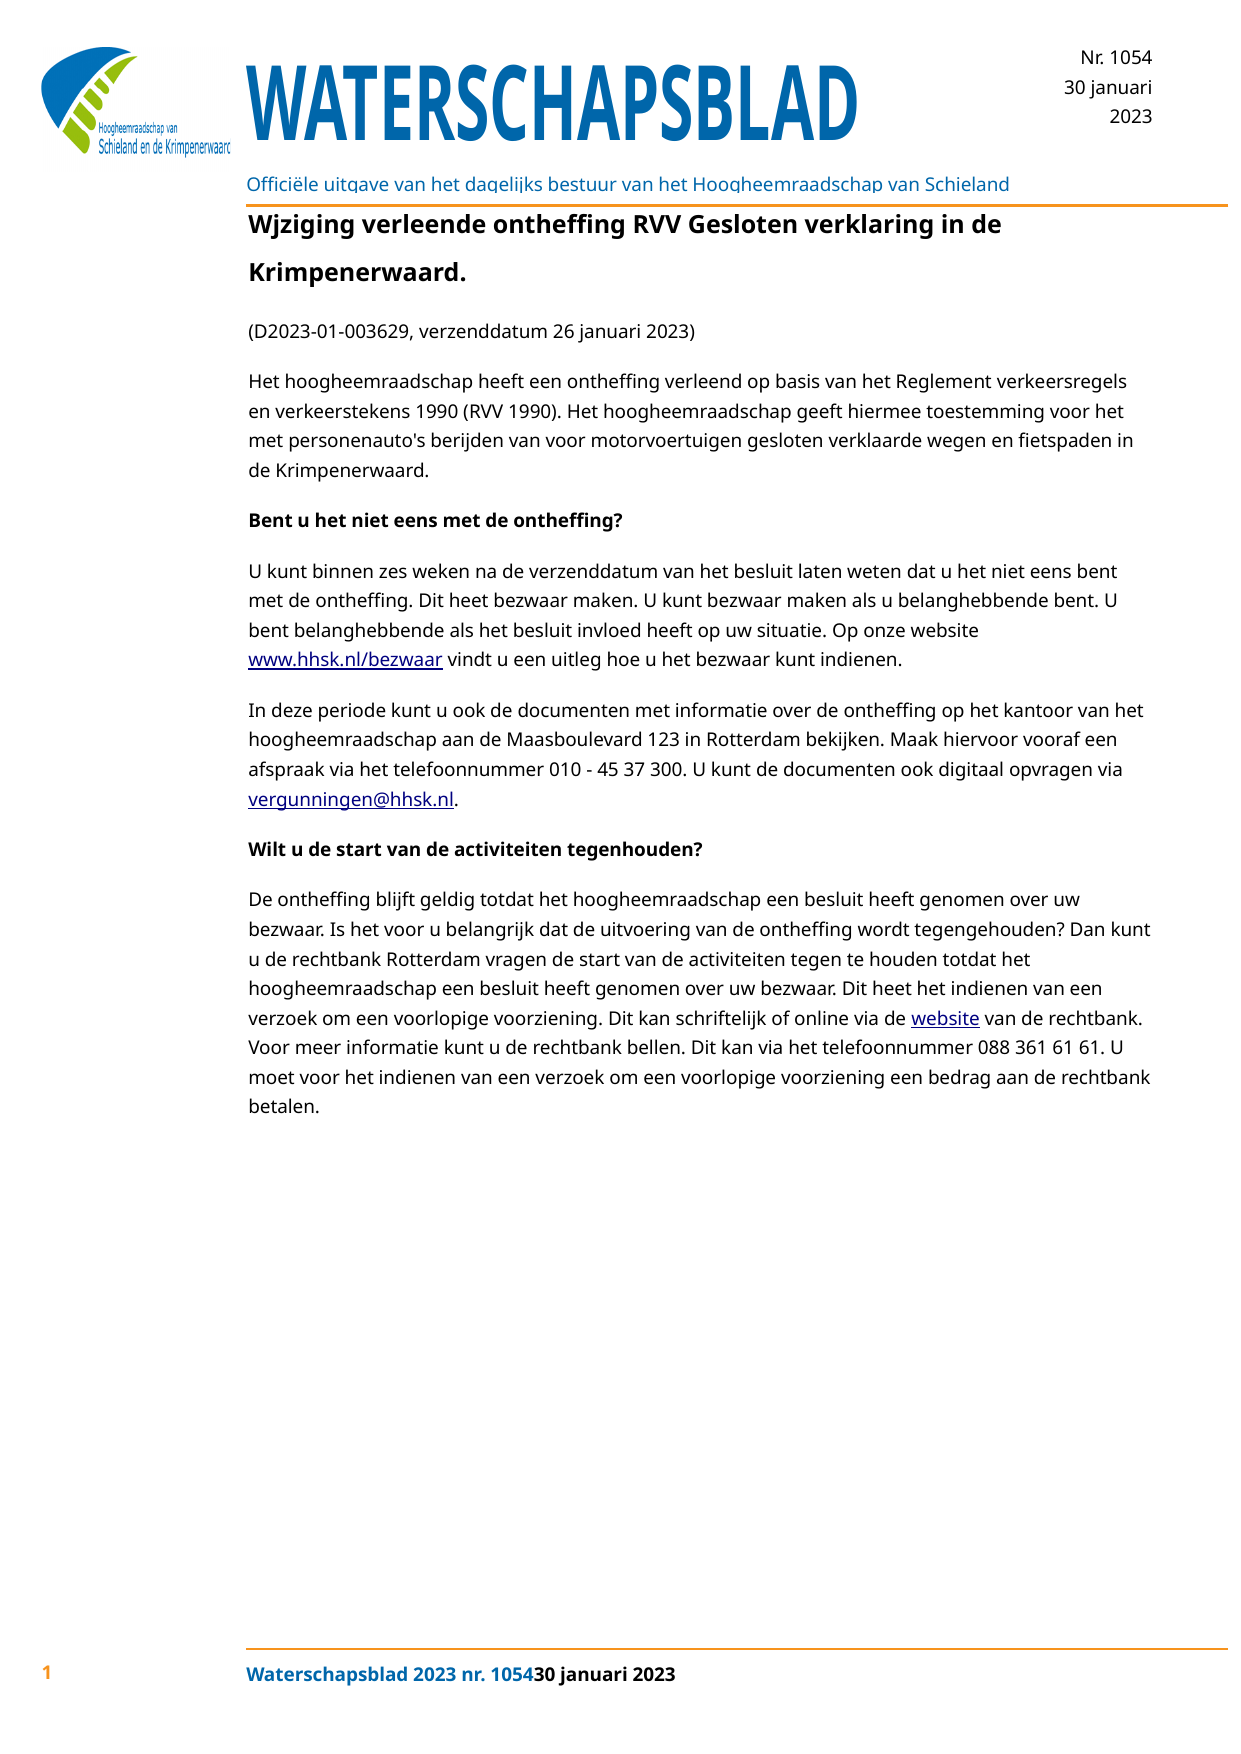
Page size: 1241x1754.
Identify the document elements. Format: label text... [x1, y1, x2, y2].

text U kunt binnen zes weken na de verzenddatum van het besluit laten weten dat u het niet eens bent met de ontheffing. Dit heet bezwaar maken. U kunt bezwaar maken als u belanghebbende bent. U bent belanghebbende als het besluit invloed heeft op uw situatie. Op onze website www.hhsk.nl/bezwaar vindt u een uitleg hoe u het bezwaar kunt indienen. [248, 558, 1152, 672]
text (D2023-01-003629, verzenddatum 26 januari 2023) [248, 318, 1152, 344]
text Wjziging verleende ontheffing RVV Gesloten verklaring in de Krimpenerwaard. [248, 207, 1152, 288]
text In deze periode kunt u ook de documenten met informatie over de ontheffing op het kantoor van het hoogheemraadschap aan de Maasboulevard 123 in Rotterdam bekijken. Maak hiervoor vooraf een afspraak via het telefoonnummer 010 - 45 37 300. U kunt de documenten ook digitaal opvragen via vergunningen@hhsk.nl. [248, 697, 1152, 812]
text Wilt u de start van de activiteiten tegenhouden? [248, 836, 1152, 862]
text Het hoogheemraadschap heeft een ontheffing verleend op basis van het Reglement verkeersregels en verkeerstekens 1990 (RVV 1990). Het hoogheemraadschap geeft hiermee toestemming voor het met personenauto's berijden van voor motorvoertuigen gesloten verklaarde wegen en fietspaden in de Krimpenerwaard. [248, 368, 1152, 483]
picture [41, 47, 231, 172]
text Bent u het niet eens met de ontheffing? [248, 507, 1152, 533]
text De ontheffing blijft geldig totdat het hoogheemraadschap een besluit heeft genomen over uw bezwaar. Is het voor u belangrijk dat de uitvoering van de ontheffing wordt tegengehouden? Dan kunt u de rechtbank Rotterdam vragen de start van de activiteiten tegen te houden totdat het hoogheemraadschap een besluit heeft genomen over uw bezwaar. Dit heet het indienen van een verzoek om een voorlopige voorziening. Dit kan schriftelijk of online via de website van de rechtbank. Voor meer informatie kunt u de rechtbank bellen. Dit kan via het telefoonnummer 088 361 61 61. U moet voor het indienen van een verzoek om een voorlopige voorziening een bedrag aan de rechtbank betalen. [248, 887, 1152, 1119]
